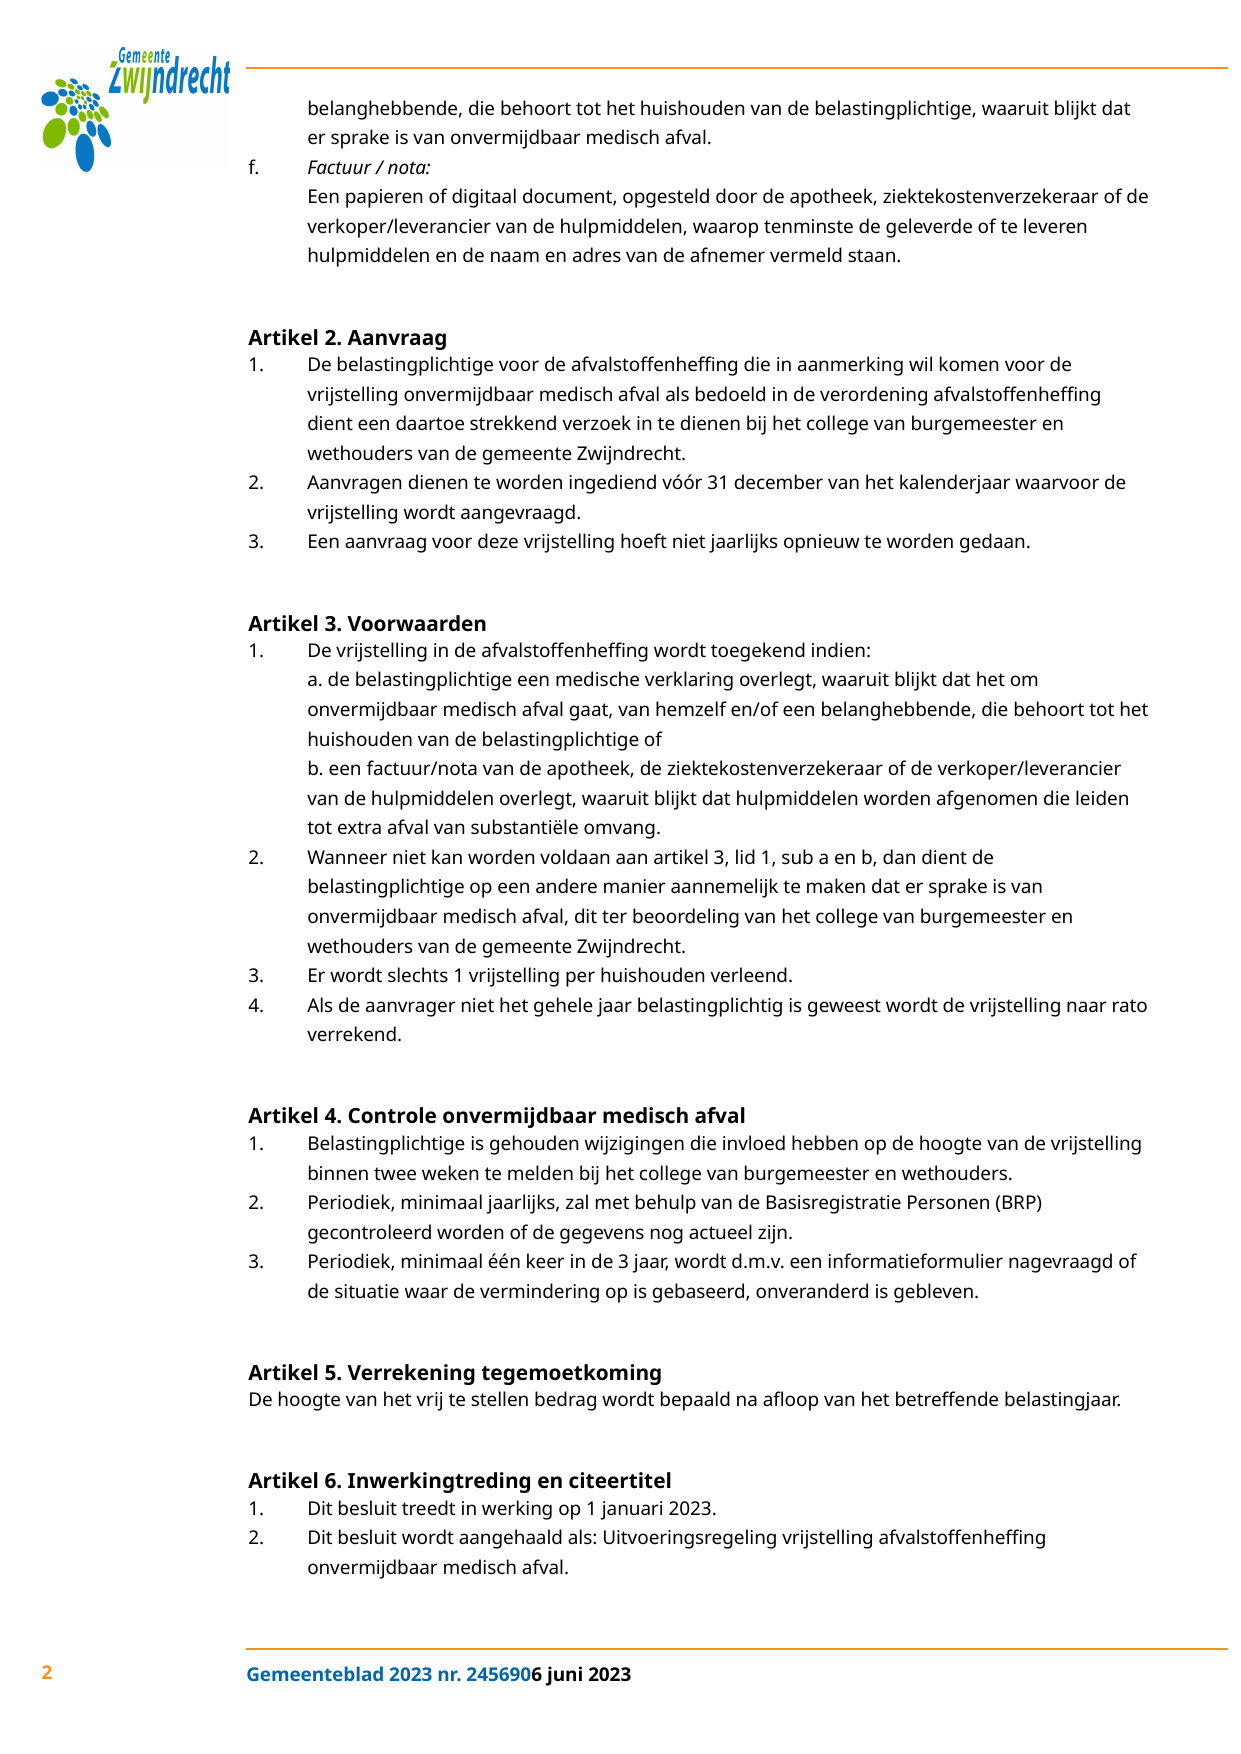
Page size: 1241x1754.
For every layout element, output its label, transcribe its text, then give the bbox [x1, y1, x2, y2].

text Artikel 4. Controle onvermijdbaar medisch afval [248, 1102, 1152, 1130]
list Periodiek, minimaal jaarlijks, zal met behulp van de Basisregistratie Personen (BRP) gecontroleerd worden of de gegevens nog actueel zijn. [248, 1189, 1152, 1244]
list Dit besluit wordt aangehaald als: Uitvoeringsregeling vrijstelling afvalstoffenheffing onvermijdbaar medisch afval. [248, 1524, 1152, 1580]
list Dit besluit treedt in werking op 1 januari 2023. [248, 1495, 1152, 1521]
list belanghebbende, die behoort tot het huishouden van de belastingplichtige, waaruit blijkt dat er sprake is van onvermijdbaar medisch afval. [248, 95, 1152, 150]
list Factuur / nota: [248, 154, 1152, 180]
list Aanvragen dienen te worden ingediend vóór 31 december van het kalenderjaar waarvoor de vrijstelling wordt aangevraagd. [248, 469, 1152, 525]
text Artikel 3. Voorwaarden [248, 609, 1152, 637]
list Als de aanvrager niet het gehele jaar belastingplichtig is geweest wordt de vrijstelling naar rato verrekend. [248, 992, 1152, 1047]
text Artikel 6. Inwerkingtreding en citeertitel [248, 1466, 1152, 1495]
list Er wordt slechts 1 vrijstelling per huishouden verleend. [248, 962, 1152, 988]
list b. een factuur/nota van de apotheek, de ziektekostenverzekeraar of de verkoper/leverancier van de hulpmiddelen overlegt, waaruit blijkt dat hulpmiddelen worden afgenomen die leiden tot extra afval van substantiële omvang. [248, 755, 1152, 840]
list Periodiek, minimaal één keer in de 3 jaar, wordt d.m.v. een informatieformulier nagevraagd of de situatie waar de vermindering op is gebaseerd, onveranderd is gebleven. [248, 1248, 1152, 1304]
text Artikel 2. Aanvraag [248, 323, 1152, 351]
text De hoogte van het vrij te stellen bedrag wordt bepaald na afloop van het betreffende belastingjaar. [248, 1386, 1152, 1412]
list Belastingplichtige is gehouden wijzigingen die invloed hebben op de hoogte van de vrijstelling binnen twee weken te melden bij het college van burgemeester en wethouders. [248, 1130, 1152, 1185]
list a. de belastingplichtige een medische verklaring overlegt, waaruit blijkt dat het om onvermijdbaar medisch afval gaat, van hemzelf en/of een belanghebbende, die behoort tot het huishouden van de belastingplichtige of [248, 667, 1152, 752]
list De belastingplichtige voor de afvalstoffenheffing die in aanmerking wil komen voor de vrijstelling onvermijdbaar medisch afval als bedoeld in de verordening afvalstoffenheffing dient een daartoe strekkend verzoek in te dienen bij het college van burgemeester en wethouders van de gemeente Zwijndrecht. [248, 351, 1152, 466]
text Artikel 5. Verrekening tegemoetkoming [248, 1358, 1152, 1386]
list De vrijstelling in de afvalstoffenheffing wordt toegekend indien: [248, 637, 1152, 663]
picture [41, 47, 231, 172]
list Een aanvraag voor deze vrijstelling hoeft niet jaarlijks opnieuw te worden gedaan. [248, 529, 1152, 554]
list Een papieren of digitaal document, opgesteld door de apotheek, ziektekostenverzekeraar of de verkoper/leverancier van de hulpmiddelen, waarop tenminste de geleverde of te leveren hulpmiddelen en de naam en adres van de afnemer vermeld staan. [248, 183, 1152, 268]
list Wanneer niet kan worden voldaan aan artikel 3, lid 1, sub a en b, dan dient de belastingplichtige op een andere manier aannemelijk te maken dat er sprake is van onvermijdbaar medisch afval, dit ter beoordeling van het college van burgemeester en wethouders van de gemeente Zwijndrecht. [248, 844, 1152, 959]
